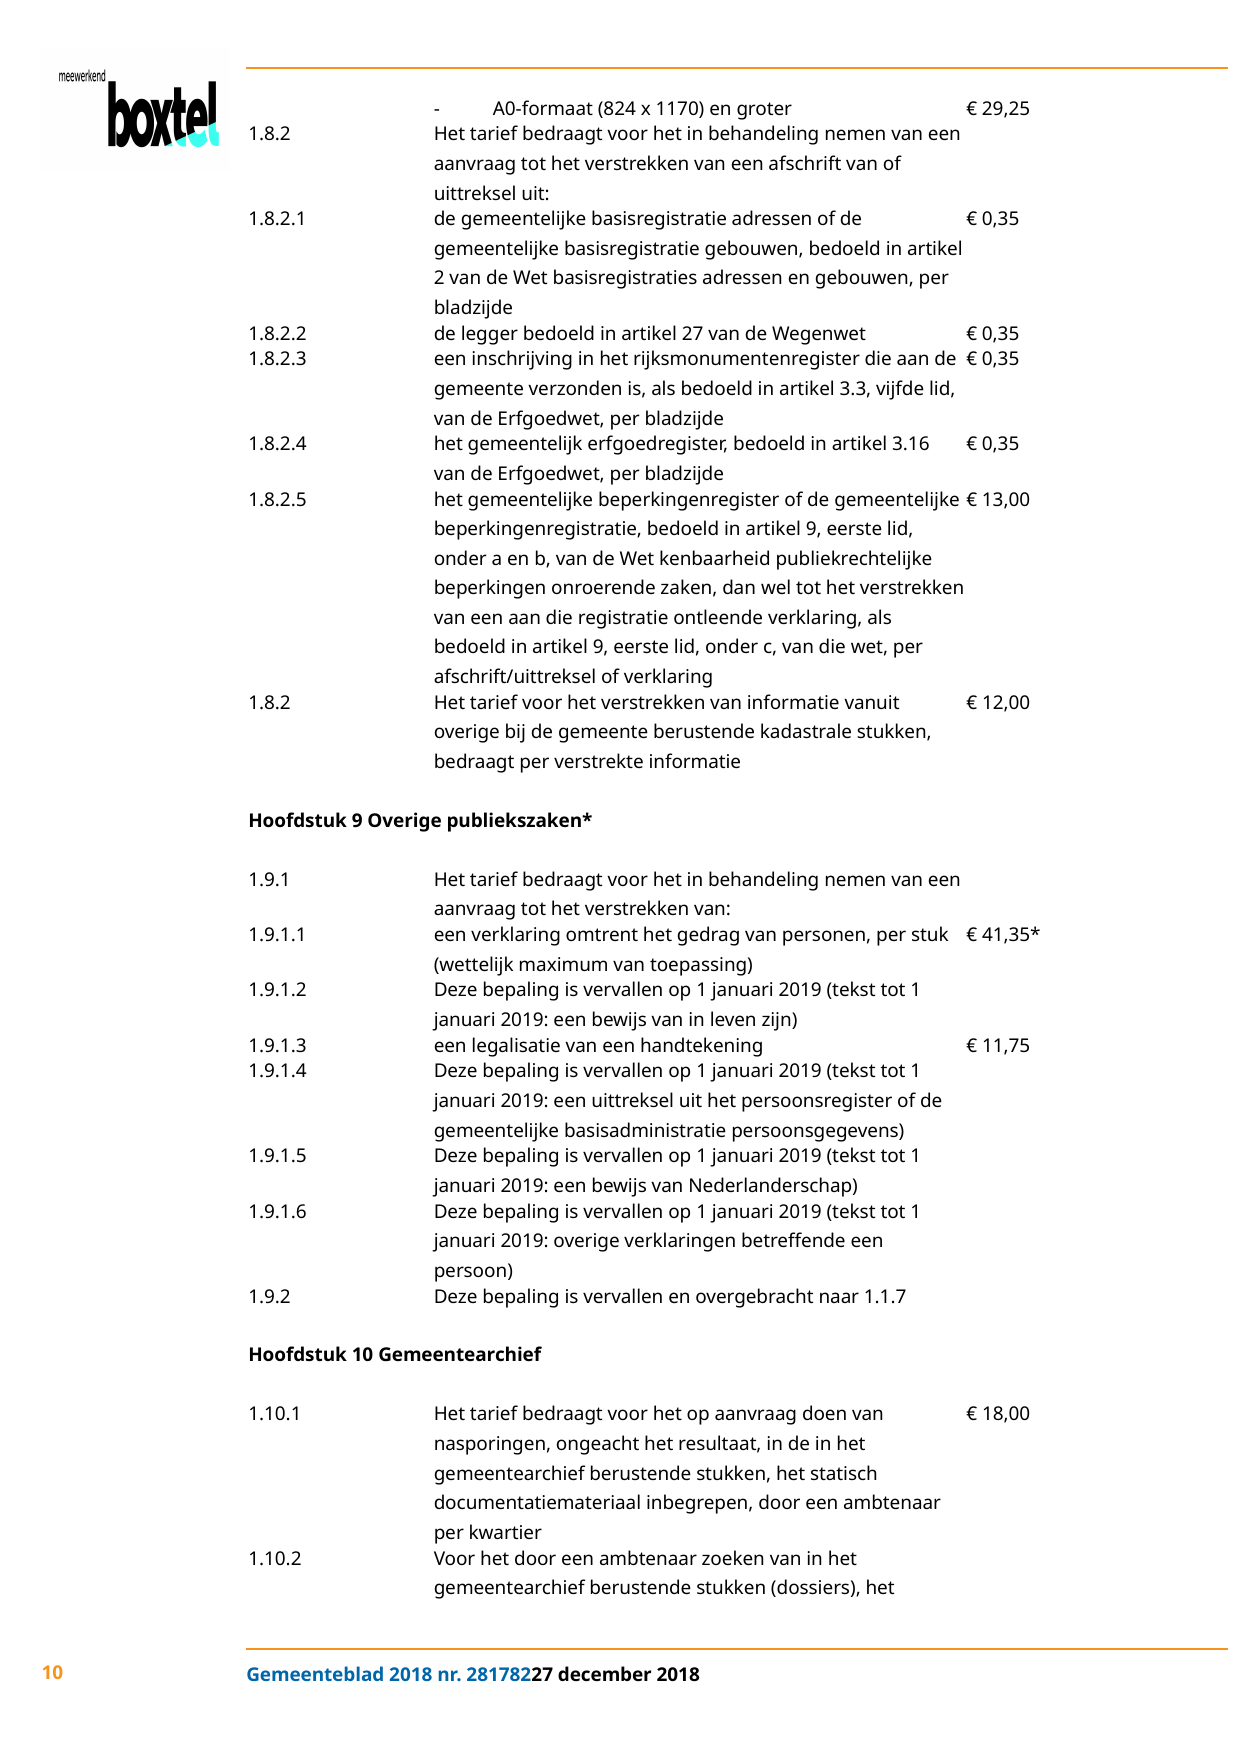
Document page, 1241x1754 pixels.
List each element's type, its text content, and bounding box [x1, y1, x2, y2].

table_cell 1.9.1.3 [248, 1032, 433, 1058]
table_cell € 0,35 [966, 205, 1152, 320]
table_cell € 13,00 [966, 486, 1152, 689]
table_cell € 29,25 [966, 95, 1152, 121]
table_cell het gemeentelijk erfgoedregister, bedoeld in artikel 3.16 van de Erfgoedwet, per bladzijde [434, 431, 966, 486]
table_cell een inschrijving in het rijksmonumentenregister die aan de gemeente verzonden is, als bedoeld in artikel 3.3, vijfde lid, van de Erfgoedwet, per bladzijde [434, 346, 966, 431]
table_cell Deze bepaling is vervallen op 1 januari 2019 (tekst tot 1 januari 2019: een bewijs van Nederlanderschap) [434, 1143, 966, 1198]
table_cell [966, 1143, 1152, 1198]
table_cell [966, 121, 1152, 205]
table_cell € 0,35 [966, 320, 1152, 346]
table_cell Deze bepaling is vervallen op 1 januari 2019 (tekst tot 1 januari 2019: een uittreksel uit het persoonsregister of de gemeentelijke basisadministratie persoonsgegevens) [434, 1058, 966, 1143]
table_header [966, 866, 1152, 921]
table_cell 1.8.2 [248, 689, 433, 774]
table_cell 1.9.1.6 [248, 1198, 433, 1283]
table_cell Deze bepaling is vervallen en overgebracht naar 1.1.7 [434, 1283, 966, 1308]
table_cell € 11,75 [966, 1032, 1152, 1058]
table_cell [966, 1058, 1152, 1143]
table_cell [966, 1198, 1152, 1283]
table_cell het gemeentelijke beperkingenregister of de gemeentelijke beperkingenregistratie, bedoeld in artikel 9, eerste lid, onder a en b, van de Wet kenbaarheid publiekrechtelijke beperkingen onroerende zaken, dan wel tot het verstrekken van een aan die registratie ontleende verklaring, als bedoeld in artikel 9, eerste lid, onder c, van die wet, per afschrift/uittreksel of verklaring [434, 486, 966, 689]
table_cell 1.9.2 [248, 1283, 433, 1308]
table_cell een legalisatie van een handtekening [434, 1032, 966, 1058]
table_header Het tarief bedraagt voor het op aanvraag doen van nasporingen, ongeacht het resultaat, in de in het gemeentearchief berustende stukken, het statisch documentatiemateriaal inbegrepen, door een ambtenaar per kwartier [434, 1401, 966, 1545]
table_cell een verklaring omtrent het gedrag van personen, per stuk (wettelijk maximum van toepassing) [434, 921, 966, 977]
text Hoofdstuk 9 Overige publiekszaken* [248, 807, 1152, 832]
table_cell [966, 1283, 1152, 1308]
table_cell 1.9.1.4 [248, 1058, 433, 1143]
table_cell [248, 95, 433, 121]
table_header Het tarief bedraagt voor het in behandeling nemen van een aanvraag tot het verstrekken van: [434, 866, 966, 921]
table_cell [966, 977, 1152, 1032]
table_cell Voor het door een ambtenaar zoeken van in het gemeentearchief berustende stukken (dossiers), het [434, 1545, 966, 1600]
table_cell Deze bepaling is vervallen op 1 januari 2019 (tekst tot 1 januari 2019: overige verklaringen betreffende een persoon) [434, 1198, 966, 1283]
text Hoofdstuk 10 Gemeentearchief [248, 1341, 1152, 1367]
table_header 1.10.1 [248, 1401, 433, 1545]
table_cell Deze bepaling is vervallen op 1 januari 2019 (tekst tot 1 januari 2019: een bewijs van in leven zijn) [434, 977, 966, 1032]
table_cell 1.8.2.2 [248, 320, 433, 346]
table_cell 1.9.1.1 [248, 921, 433, 977]
table_cell Het tarief voor het verstrekken van informatie vanuit overige bij de gemeente berustende kadastrale stukken, bedraagt per verstrekte informatie [434, 689, 966, 774]
table_cell € 41,35* [966, 921, 1152, 977]
table_cell € 0,35 [966, 346, 1152, 431]
table_cell [966, 1545, 1152, 1600]
table_cell 1.10.2 [248, 1545, 433, 1600]
table_cell Het tarief bedraagt voor het in behandeling nemen van een aanvraag tot het verstrekken van een afschrift van of uittreksel uit: [434, 121, 966, 205]
table_cell 1.8.2.4 [248, 431, 433, 486]
table_header 1.9.1 [248, 866, 433, 921]
table_cell de gemeentelijke basisregistratie adressen of de gemeentelijke basisregistratie gebouwen, bedoeld in artikel 2 van de Wet basisregistraties adressen en gebouwen, per bladzijde [434, 205, 966, 320]
picture [41, 47, 231, 172]
table_cell € 0,35 [966, 431, 1152, 486]
table_cell 1.8.2.3 [248, 346, 433, 431]
table_cell A0-formaat (824 x 1170) en groter [434, 95, 966, 121]
table_cell € 12,00 [966, 689, 1152, 774]
table_cell 1.8.2 [248, 121, 433, 205]
table_cell 1.9.1.2 [248, 977, 433, 1032]
table_cell 1.8.2.5 [248, 486, 433, 689]
table_header € 18,00 [966, 1401, 1152, 1545]
table_cell 1.8.2.1 [248, 205, 433, 320]
table_cell 1.9.1.5 [248, 1143, 433, 1198]
table_cell de legger bedoeld in artikel 27 van de Wegenwet [434, 320, 966, 346]
